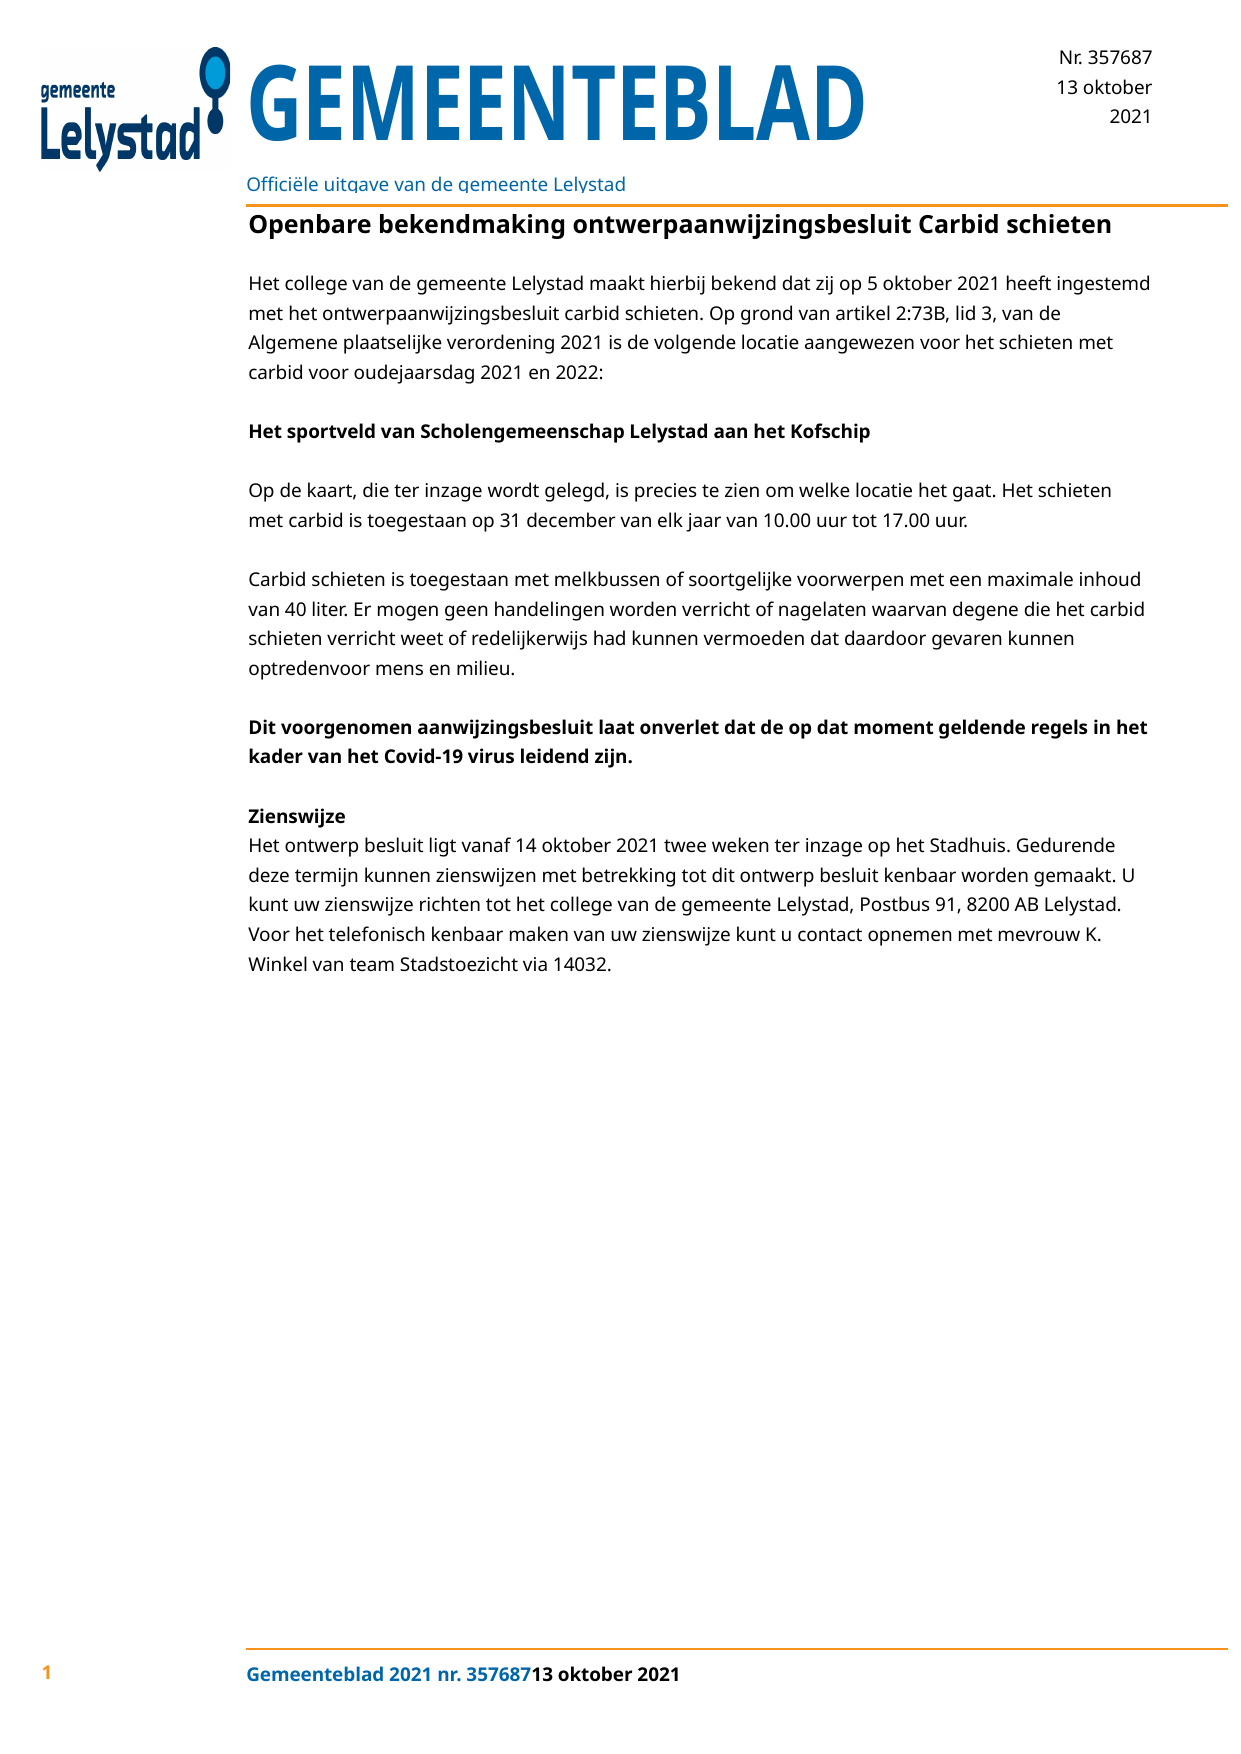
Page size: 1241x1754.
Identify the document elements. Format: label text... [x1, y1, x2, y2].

text Openbare bekendmaking ontwerpaanwijzingsbesluit Carbid schieten [248, 207, 1152, 241]
text Op de kaart, die ter inzage wordt gelegd, is precies te zien om welke locatie het gaat. Het schieten met carbid is toegestaan op 31 december van elk jaar van 10.00 uur tot 17.00 uur. [248, 477, 1152, 533]
text Dit voorgenomen aanwijzingsbesluit laat onverlet dat de op dat moment geldende regels in het kader van het Covid-19 virus leidend zijn. [248, 714, 1152, 769]
picture [41, 47, 231, 172]
text Het sportveld van Scholengemeenschap Lelystad aan het Kofschip [248, 418, 1152, 444]
text Zienswijze [248, 803, 1152, 828]
text Het ontwerp besluit ligt vanaf 14 oktober 2021 twee weken ter inzage op het Stadhuis. Gedurende deze termijn kunnen zienswijzen met betrekking tot dit ontwerp besluit kenbaar worden gemaakt. U kunt uw zienswijze richten tot het college van de gemeente Lelystad, Postbus 91, 8200 AB Lelystad. Voor het telefonisch kenbaar maken van uw zienswijze kunt u contact opnemen met mevrouw K. Winkel van team Stadstoezicht via 14032. [248, 832, 1152, 976]
text Carbid schieten is toegestaan met melkbussen of soortgelijke voorwerpen met een maximale inhoud van 40 liter. Er mogen geen handelingen worden verricht of nagelaten waarvan degene die het carbid schieten verricht weet of redelijkerwijs had kunnen vermoeden dat daardoor gevaren kunnen optredenvoor mens en milieu. [248, 566, 1152, 681]
text Het college van de gemeente Lelystad maakt hierbij bekend dat zij op 5 oktober 2021 heeft ingestemd met het ontwerpaanwijzingsbesluit carbid schieten. Op grond van artikel 2:73B, lid 3, van de Algemene plaatselijke verordening 2021 is de volgende locatie aangewezen voor het schieten met carbid voor oudejaarsdag 2021 en 2022: [248, 270, 1152, 385]
